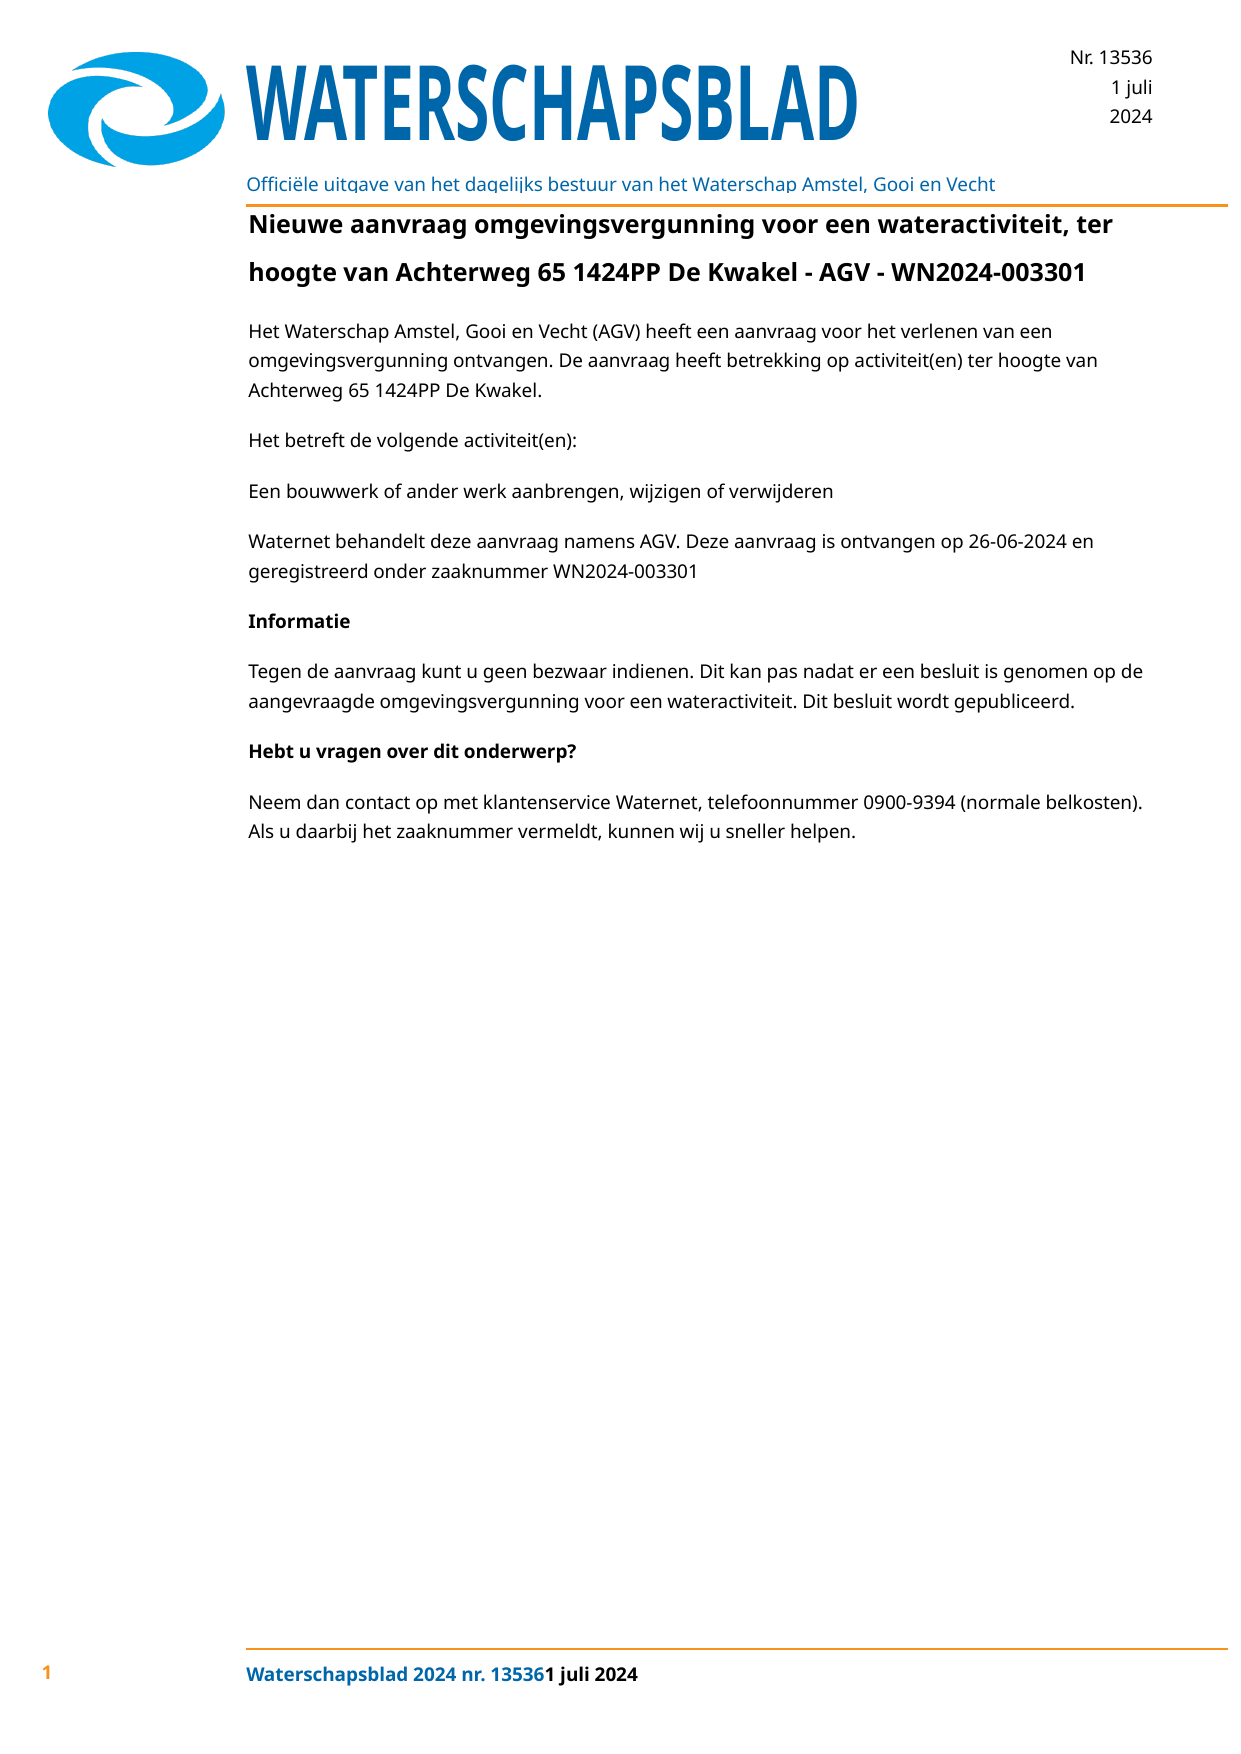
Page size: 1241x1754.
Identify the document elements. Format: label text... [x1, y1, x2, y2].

text Het Waterschap Amstel, Gooi en Vecht (AGV) heeft een aanvraag voor het verlenen van een omgevingsvergunning ontvangen. De aanvraag heeft betrekking op activiteit(en) ter hoogte van Achterweg 65 1424PP De Kwakel. [248, 318, 1152, 403]
text Neem dan contact op met klantenservice Waternet, telefoonnummer 0900-9394 (normale belkosten). Als u daarbij het zaaknummer vermeldt, kunnen wij u sneller helpen. [248, 789, 1152, 844]
text Een bouwwerk of ander werk aanbrengen, wijzigen of verwijderen [248, 478, 1152, 504]
text Tegen de aanvraag kunt u geen bezwaar indienen. Dit kan pas nadat er een besluit is genomen op de aangevraagde omgevingsvergunning voor een wateractiviteit. Dit besluit wordt gepubliceerd. [248, 659, 1152, 714]
text Nieuwe aanvraag omgevingsvergunning voor een wateractiviteit, ter hoogte van Achterweg 65 1424PP De Kwakel - AGV - WN2024-003301 [248, 207, 1152, 288]
text Waternet behandelt deze aanvraag namens AGV. Deze aanvraag is ontvangen op 26-06-2024 en geregistreerd onder zaaknummer WN2024-003301 [248, 528, 1152, 584]
text Informatie [248, 608, 1152, 634]
text Hebt u vragen over dit onderwerp? [248, 739, 1152, 764]
picture [41, 47, 231, 172]
text Het betreft de volgende activiteit(en): [248, 427, 1152, 453]
